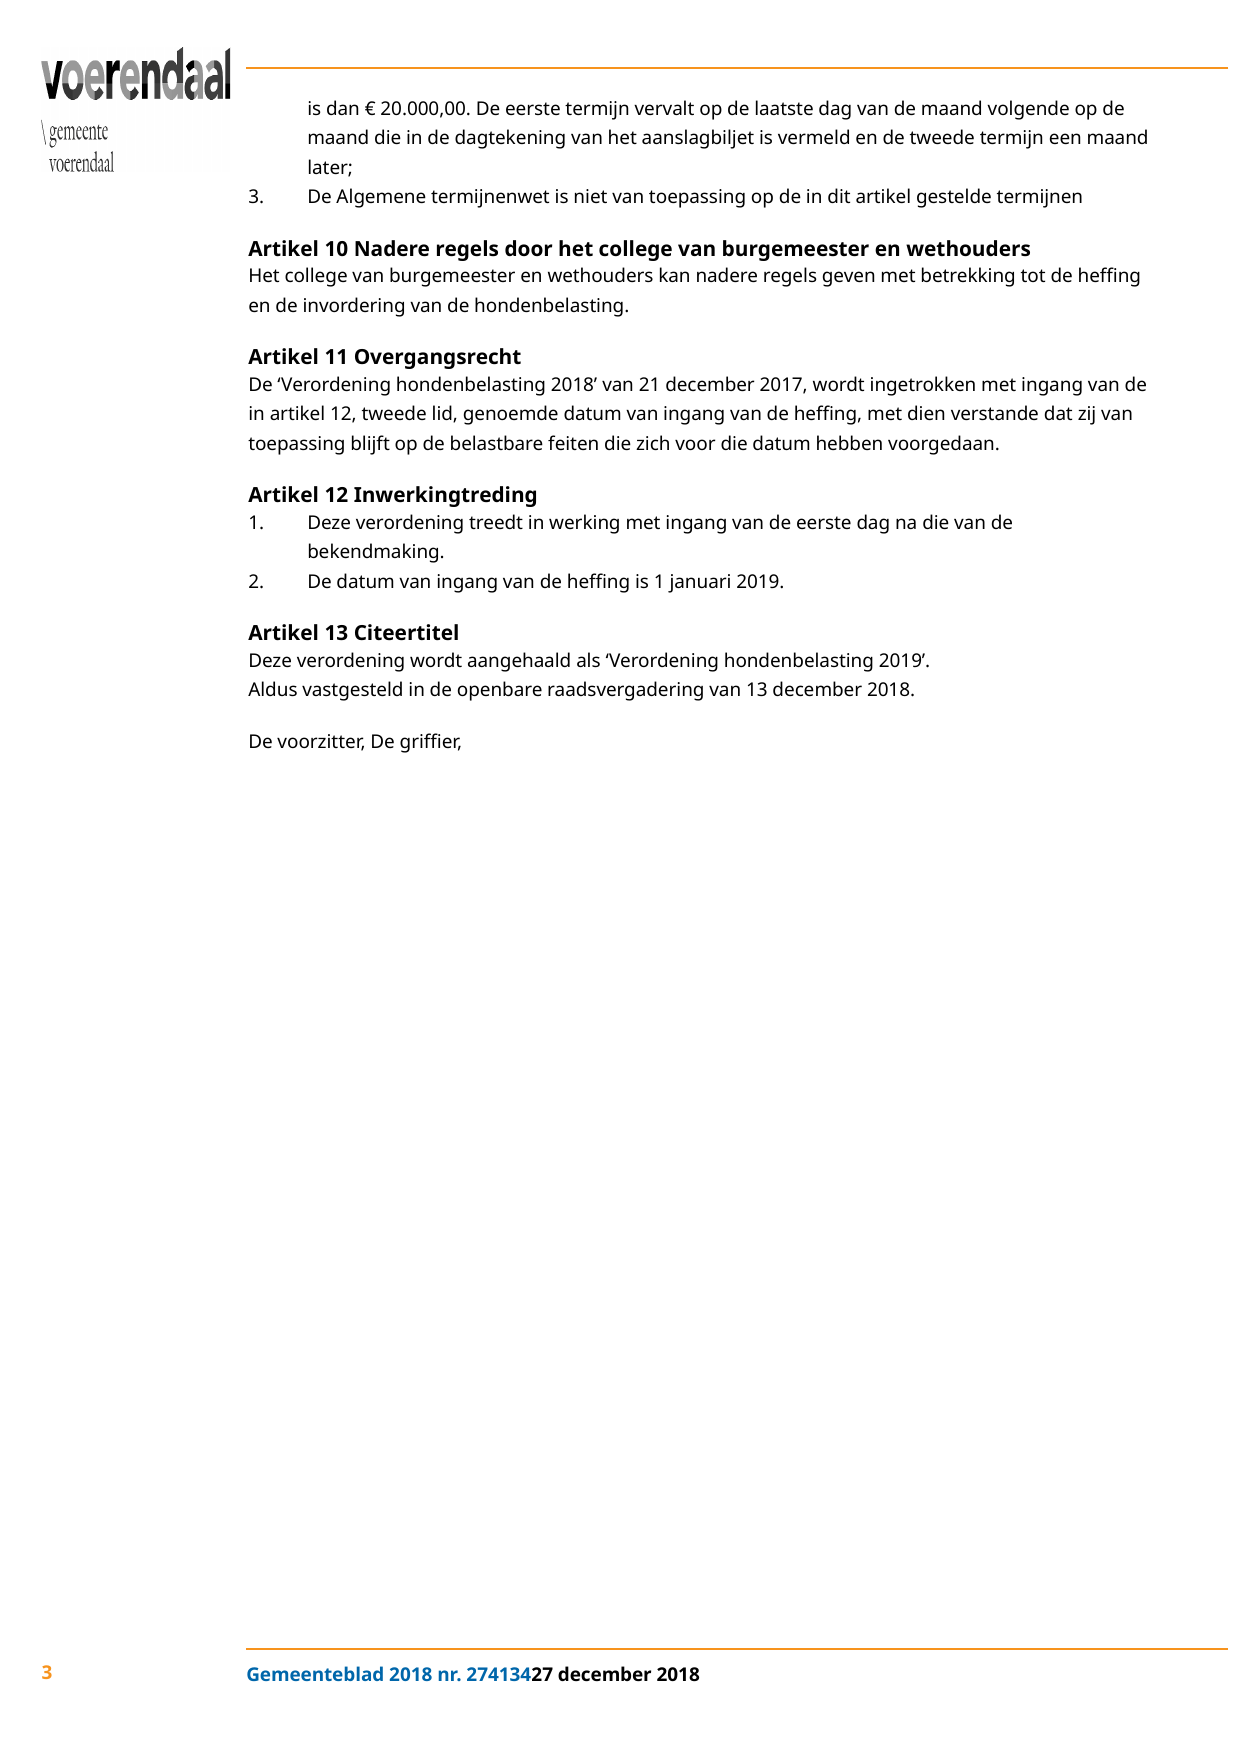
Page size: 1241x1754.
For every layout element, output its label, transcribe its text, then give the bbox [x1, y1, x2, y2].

text Artikel 13 Citeertitel [248, 618, 1152, 647]
list Deze verordening treedt in werking met ingang van de eerste dag na die van de bekendmaking. [248, 509, 1152, 564]
list De Algemene termijnenwet is niet van toepassing op de in dit artikel gestelde termijnen [248, 183, 1152, 209]
picture [41, 47, 231, 172]
text Aldus vastgesteld in de openbare raadsvergadering van 13 december 2018. [248, 676, 1152, 702]
text De ‘Verordening hondenbelasting 2018’ van 21 december 2017, wordt ingetrokken met ingang van de in artikel 12, tweede lid, genoemde datum van ingang van de heffing, met dien verstande dat zij van toepassing blijft op de belastbare feiten die zich voor die datum hebben voorgedaan. [248, 371, 1152, 456]
text Artikel 12 Inwerkingtreding [248, 480, 1152, 509]
text Deze verordening wordt aangehaald als ‘Verordening hondenbelasting 2019’. [248, 647, 1152, 673]
list is dan € 20.000,00. De eerste termijn vervalt op de laatste dag van de maand volgende op de maand die in de dagtekening van het aanslagbiljet is vermeld en de tweede termijn een maand later; [248, 95, 1152, 180]
text De voorzitter, De griffier, [248, 728, 1152, 754]
list De datum van ingang van de heffing is 1 januari 2019. [248, 568, 1152, 594]
text Artikel 10 Nadere regels door het college van burgemeester en wethouders [248, 234, 1152, 262]
text Artikel 11 Overgangsrecht [248, 342, 1152, 371]
text Het college van burgemeester en wethouders kan nadere regels geven met betrekking tot de heffing en de invordering van de hondenbelasting. [248, 262, 1152, 318]
